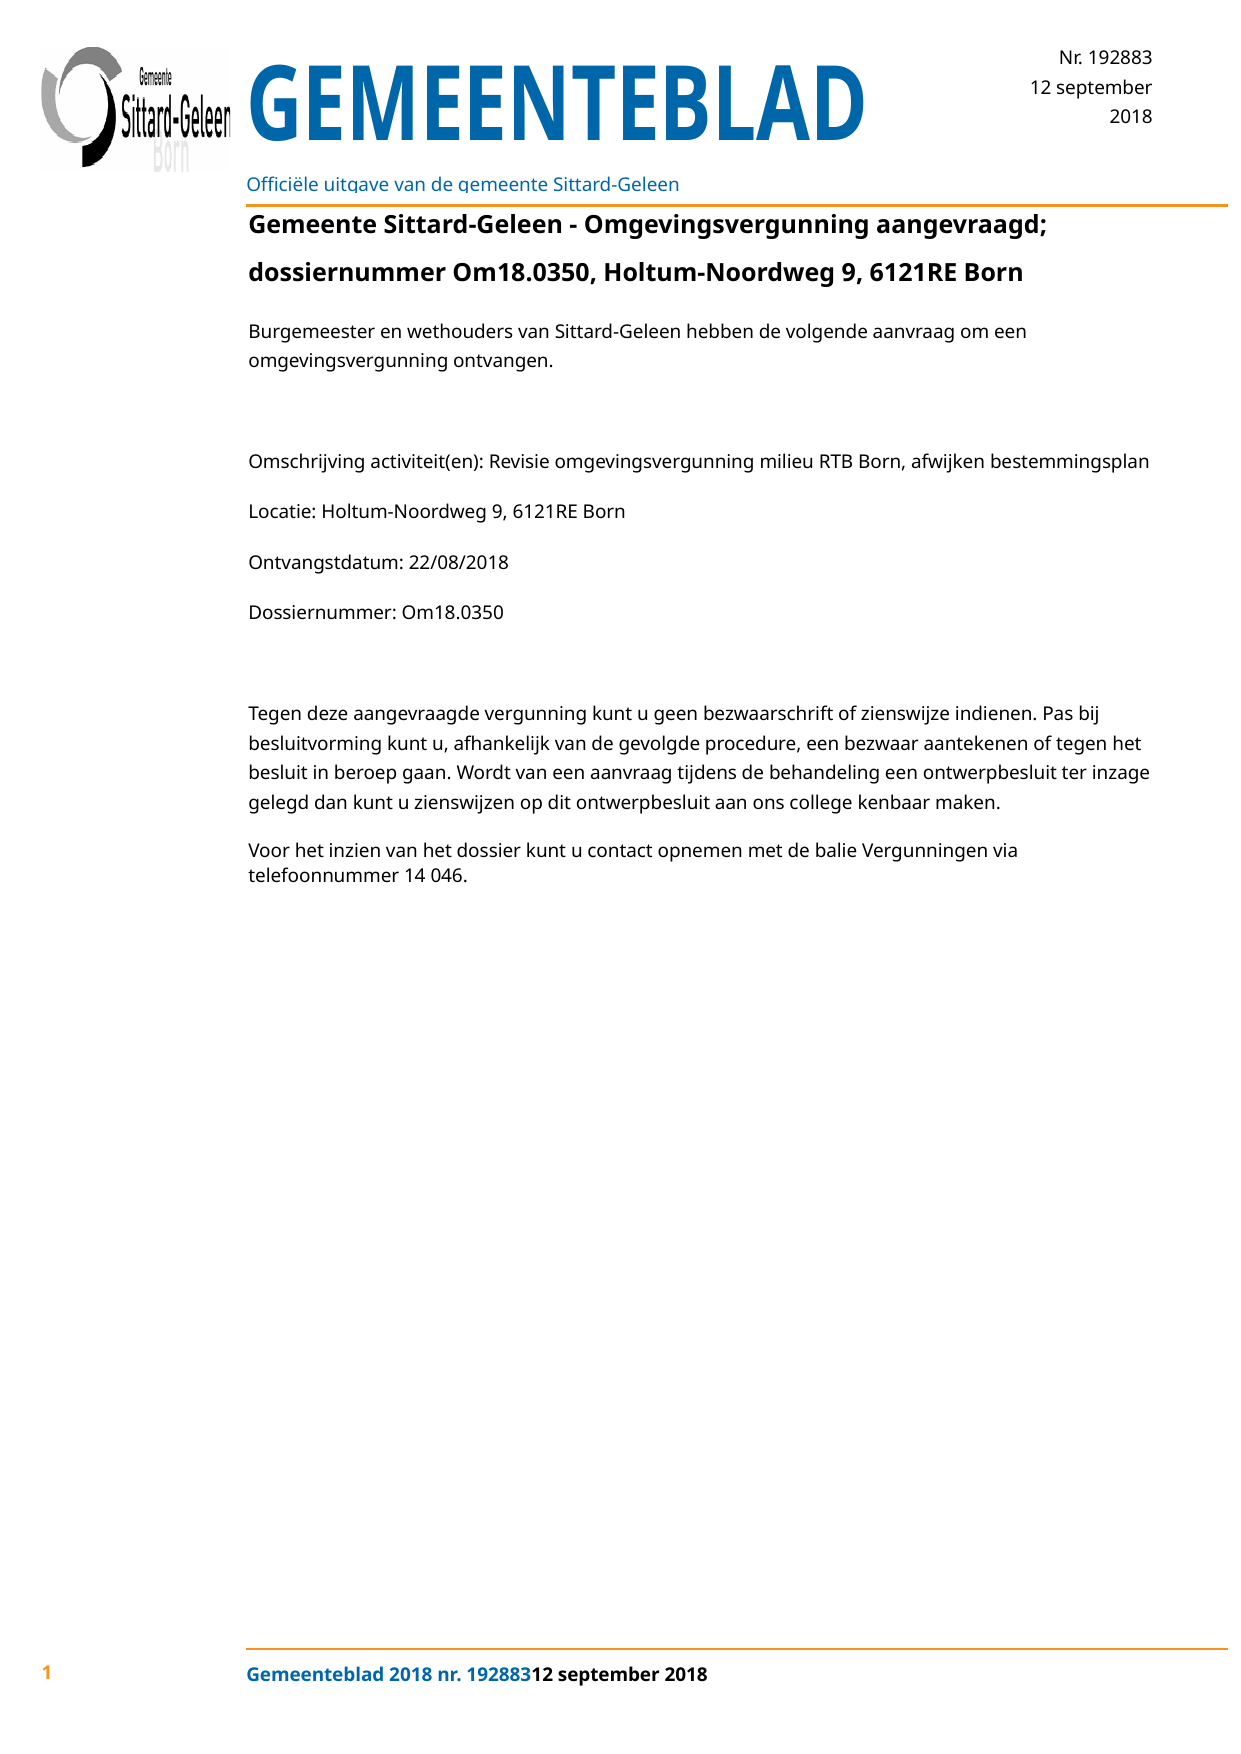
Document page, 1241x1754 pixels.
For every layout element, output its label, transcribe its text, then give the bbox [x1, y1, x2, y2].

text Ontvangstdatum: 22/08/2018 [248, 549, 1152, 575]
text Omschrijving activiteit(en): Revisie omgevingsvergunning milieu RTB Born, afwijken bestemmingsplan [248, 448, 1152, 474]
text Dossiernummer: Om18.0350 [248, 599, 1152, 625]
text Voor het inzien van het dossier kunt u contact opnemen met de balie Vergunningen via telefoonnummer 14 046. [248, 837, 1152, 888]
picture [41, 47, 231, 172]
text Burgemeester en wethouders van Sittard-Geleen hebben de volgende aanvraag om een omgevingsvergunning ontvangen. [248, 318, 1152, 373]
text Locatie: Holtum-Noordweg 9, 6121RE Born [248, 499, 1152, 524]
text Tegen deze aangevraagde vergunning kunt u geen bezwaarschrift of zienswijze indienen. Pas bij besluitvorming kunt u, afhankelijk van de gevolgde procedure, een bezwaar aantekenen of tegen het besluit in beroep gaan. Wordt van een aanvraag tijdens de behandeling een ontwerpbesluit ter inzage gelegd dan kunt u zienswijzen op dit ontwerpbesluit aan ons college kenbaar maken. [248, 700, 1152, 815]
text Gemeente Sittard-Geleen - Omgevingsvergunning aangevraagd; dossiernummer Om18.0350, Holtum-Noordweg 9, 6121RE Born [248, 207, 1152, 288]
